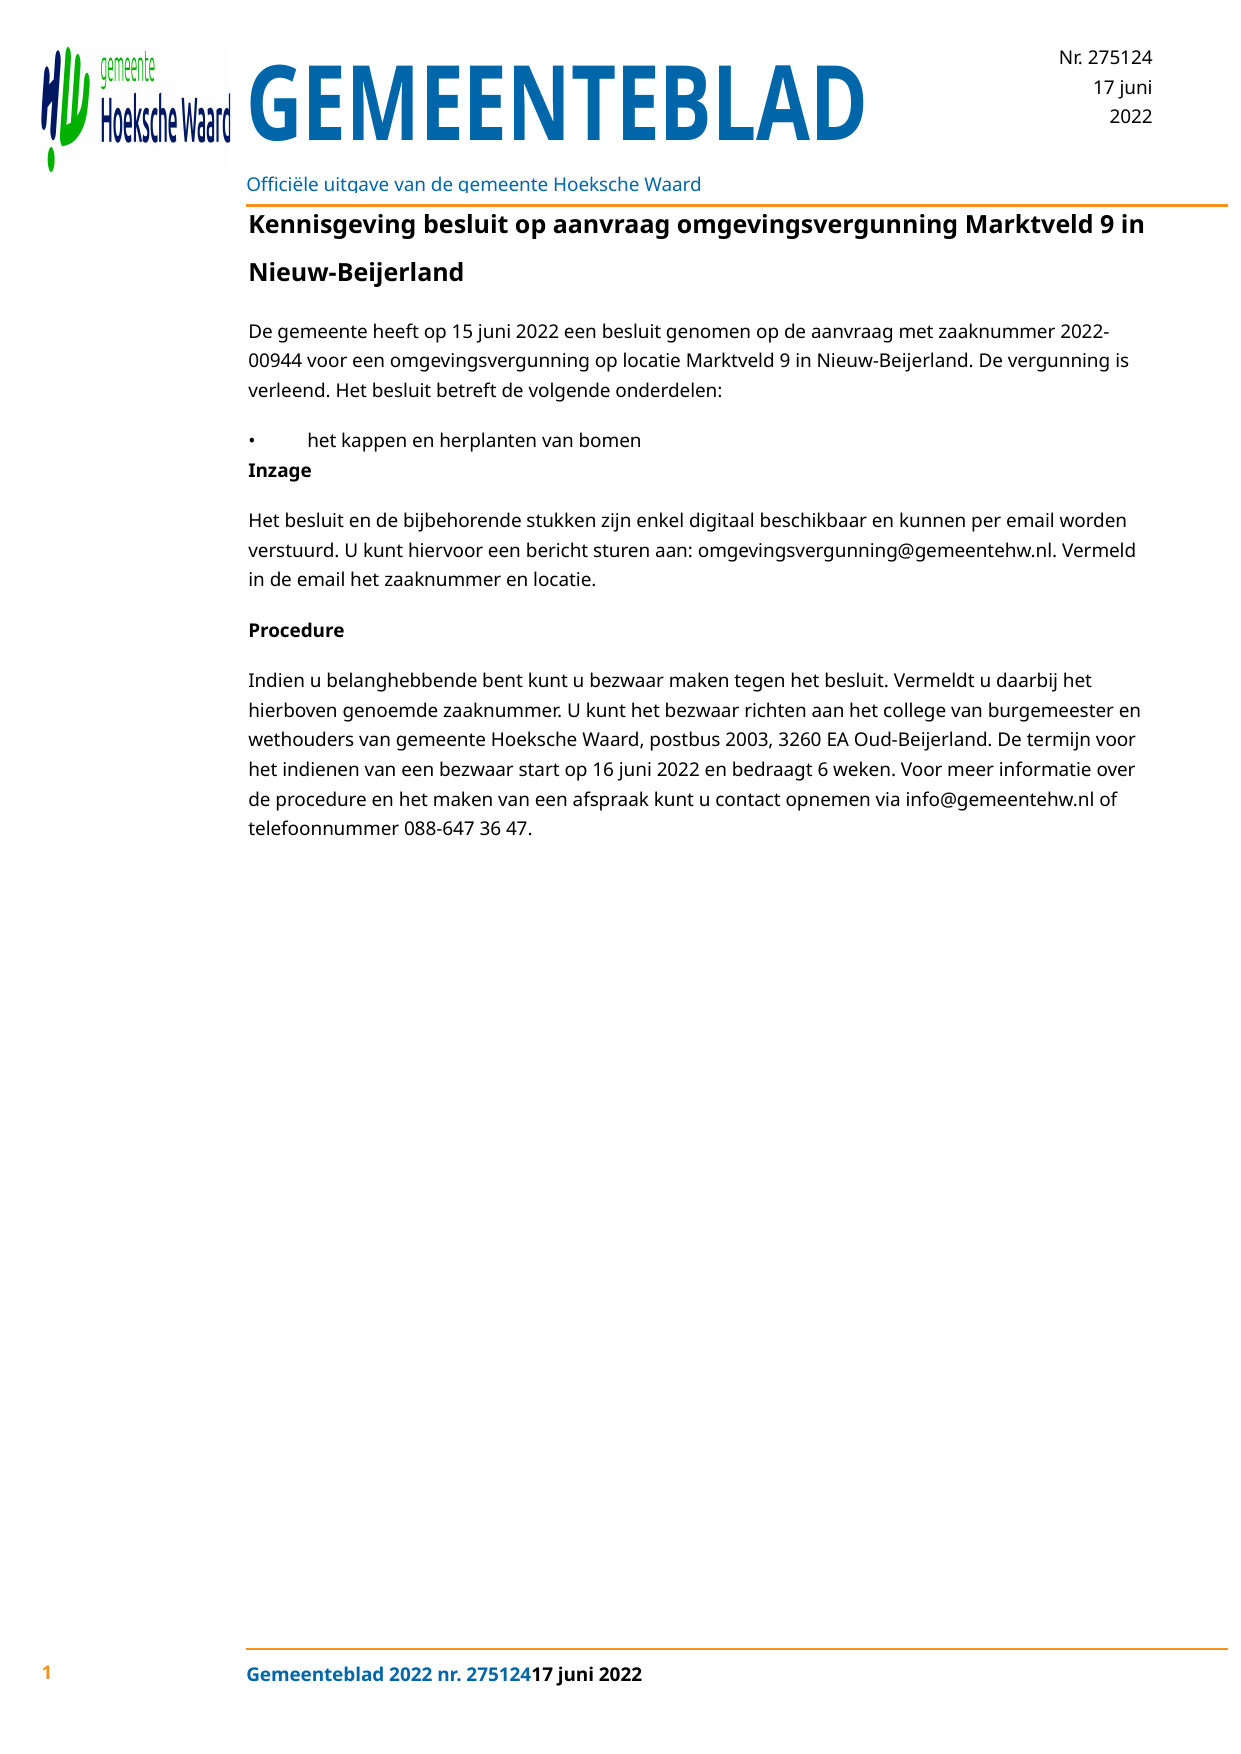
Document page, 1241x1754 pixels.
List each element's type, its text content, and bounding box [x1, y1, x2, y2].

text De gemeente heeft op 15 juni 2022 een besluit genomen op de aanvraag met zaaknummer 2022-00944 voor een omgevingsvergunning op locatie Marktveld 9 in Nieuw-Beijerland. De vergunning is verleend. Het besluit betreft de volgende onderdelen: [248, 318, 1152, 403]
text Procedure [248, 617, 1152, 643]
picture [41, 47, 231, 172]
text Inzage [248, 457, 1152, 483]
text Het besluit en de bijbehorende stukken zijn enkel digitaal beschikbaar en kunnen per email worden verstuurd. U kunt hiervoor een bericht sturen aan: omgevingsvergunning@gemeentehw.nl. Vermeld in de email het zaaknummer en locatie. [248, 507, 1152, 592]
list het kappen en herplanten van bomen [248, 427, 1152, 453]
text Kennisgeving besluit op aanvraag omgevingsvergunning Marktveld 9 in Nieuw-Beijerland [248, 207, 1152, 288]
text Indien u belanghebbende bent kunt u bezwaar maken tegen het besluit. Vermeldt u daarbij het hierboven genoemde zaaknummer. U kunt het bezwaar richten aan het college van burgemeester en wethouders van gemeente Hoeksche Waard, postbus 2003, 3260 EA Oud-Beijerland. De termijn voor het indienen van een bezwaar start op 16 juni 2022 en bedraagt 6 weken. Voor meer informatie over de procedure en het maken van een afspraak kunt u contact opnemen via info@gemeentehw.nl of telefoonnummer 088-647 36 47. [248, 667, 1152, 841]
